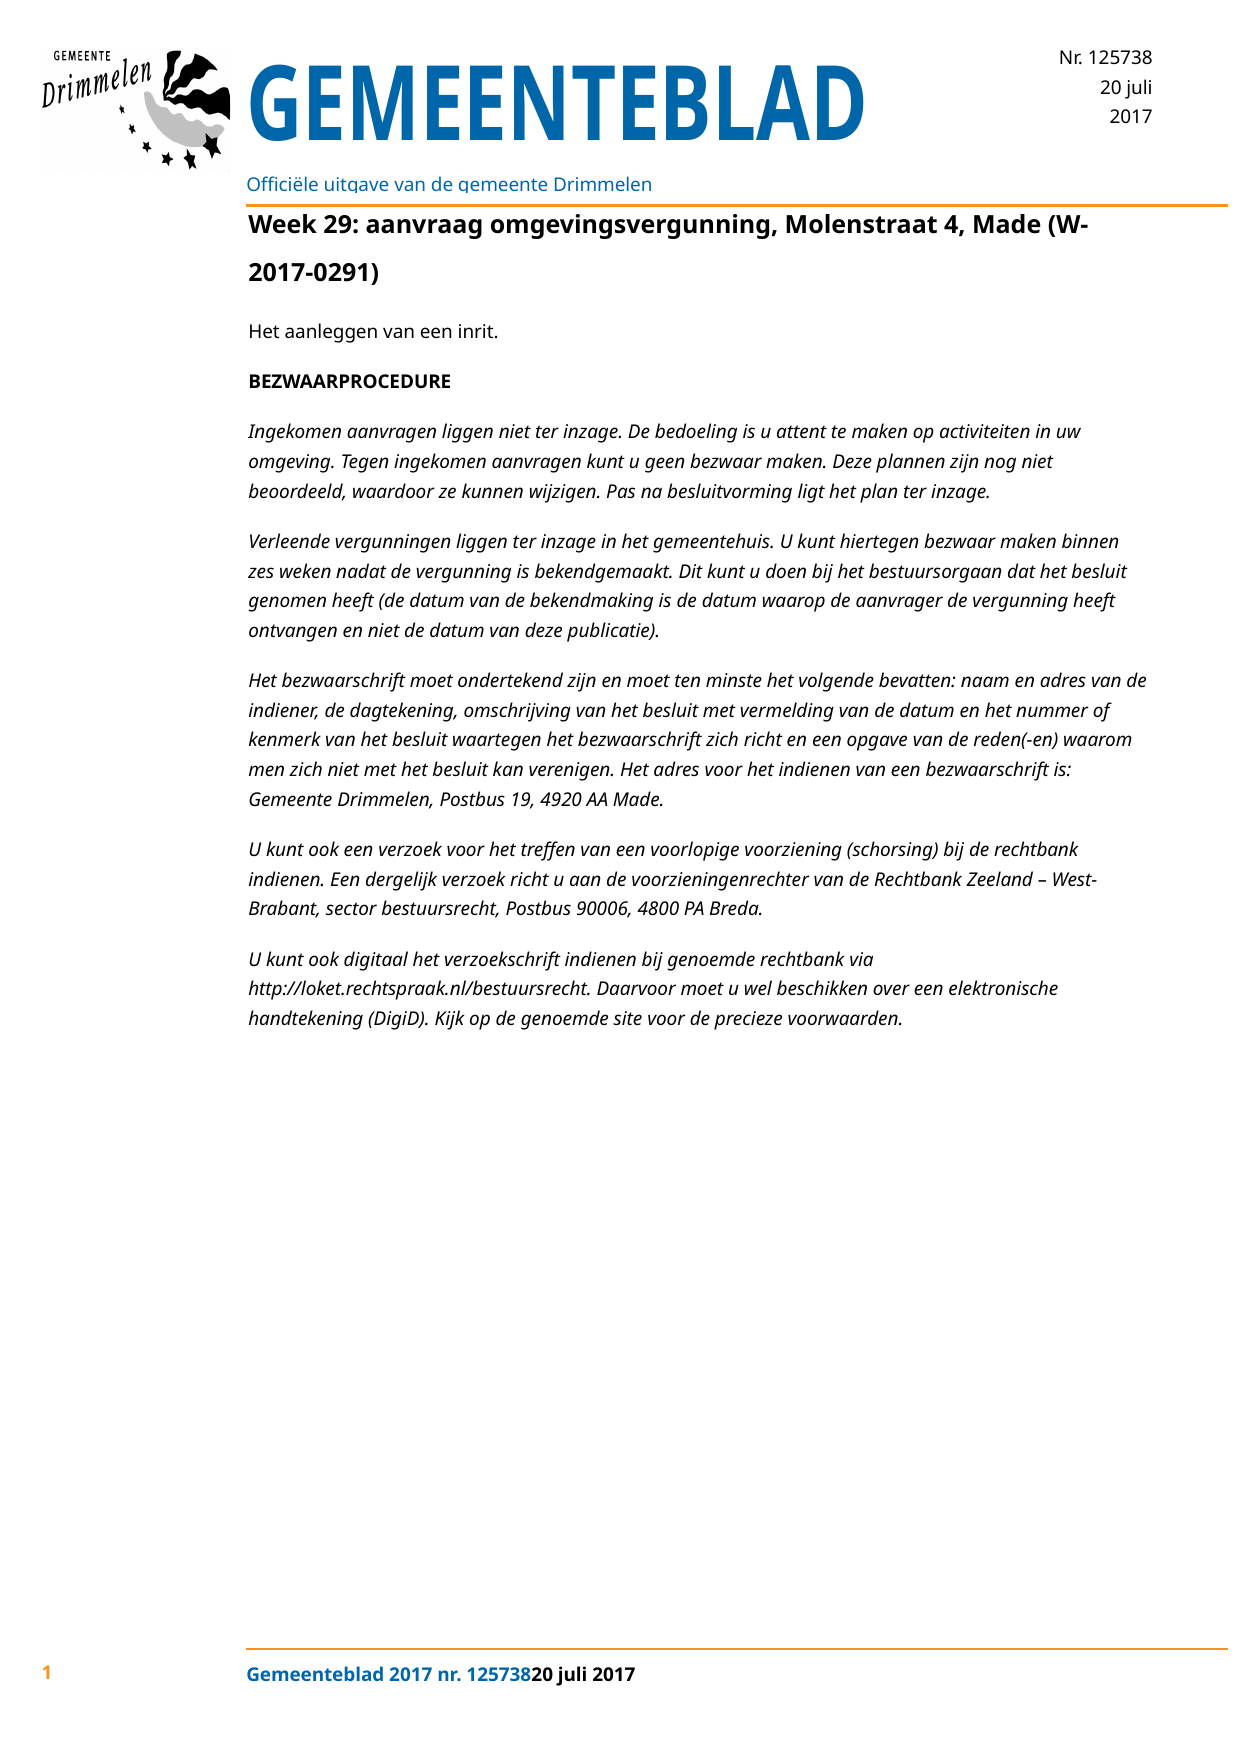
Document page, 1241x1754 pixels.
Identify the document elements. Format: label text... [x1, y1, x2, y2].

text BEZWAARPROCEDURE [248, 368, 1152, 394]
text Verleende vergunningen liggen ter inzage in het gemeentehuis. U kunt hiertegen bezwaar maken binnen zes weken nadat de vergunning is bekendgemaakt. Dit kunt u doen bij het bestuursorgaan dat het besluit genomen heeft (de datum van de bekendmaking is de datum waarop de aanvrager de vergunning heeft ontvangen en niet de datum van deze publicatie). [248, 528, 1152, 643]
text Ingekomen aanvragen liggen niet ter inzage. De bedoeling is u attent te maken op activiteiten in uw omgeving. Tegen ingekomen aanvragen kunt u geen bezwaar maken. Deze plannen zijn nog niet beoordeeld, waardoor ze kunnen wijzigen. Pas na besluitvorming ligt het plan ter inzage. [248, 419, 1152, 504]
picture [41, 47, 231, 172]
text U kunt ook digitaal het verzoekschrift indienen bij genoemde rechtbank via http://loket.rechtspraak.nl/bestuursrecht. Daarvoor moet u wel beschikken over een elektronische handtekening (DigiD). Kijk op de genoemde site voor de precieze voorwaarden. [248, 946, 1152, 1031]
text Het bezwaarschrift moet ondertekend zijn en moet ten minste het volgende bevatten: naam en adres van de indiener, de dagtekening, omschrijving van het besluit met vermelding van de datum en het nummer of kenmerk van het besluit waartegen het bezwaarschrift zich richt en een opgave van de reden(-en) waarom men zich niet met het besluit kan verenigen. Het adres voor het indienen van een bezwaarschrift is: Gemeente Drimmelen, Postbus 19, 4920 AA Made. [248, 667, 1152, 812]
text U kunt ook een verzoek voor het treffen van een voorlopige voorziening (schorsing) bij de rechtbank indienen. Een dergelijk verzoek richt u aan de voorzieningenrechter van de Rechtbank Zeeland – West-Brabant, sector bestuursrecht, Postbus 90006, 4800 PA Breda. [248, 836, 1152, 921]
text Week 29: aanvraag omgevingsvergunning, Molenstraat 4, Made (W-2017-0291) [248, 207, 1152, 288]
text Het aanleggen van een inrit. [248, 318, 1152, 344]
